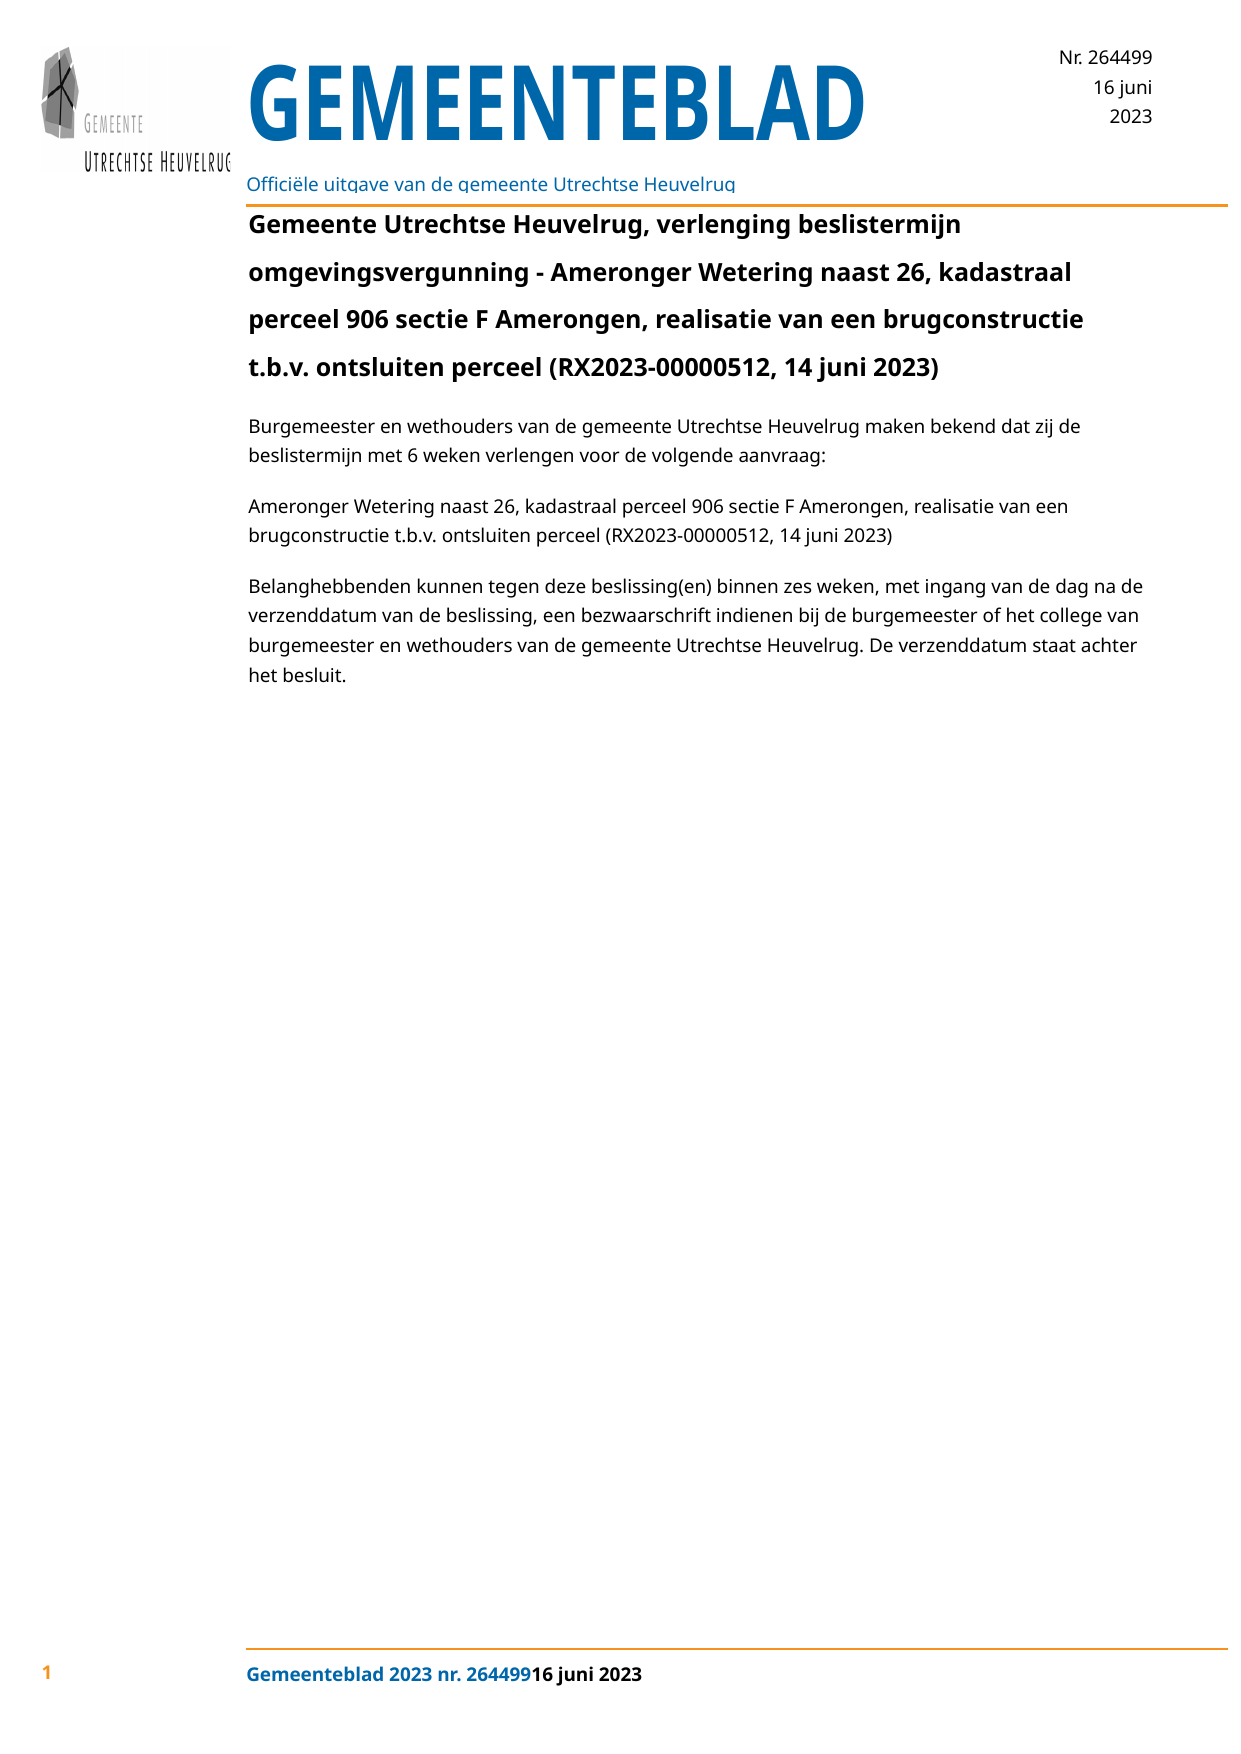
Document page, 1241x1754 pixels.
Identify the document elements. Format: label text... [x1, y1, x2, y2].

text Burgemeester en wethouders van de gemeente Utrechtse Heuvelrug maken bekend dat zij de beslistermijn met 6 weken verlengen voor de volgende aanvraag: [248, 413, 1152, 468]
text Belanghebbenden kunnen tegen deze beslissing(en) binnen zes weken, met ingang van de dag na de verzenddatum van de beslissing, een bezwaarschrift indienen bij de burgemeester of het college van burgemeester en wethouders van de gemeente Utrechtse Heuvelrug. De verzenddatum staat achter het besluit. [248, 573, 1152, 688]
picture [41, 47, 231, 172]
text Ameronger Wetering naast 26, kadastraal perceel 906 sectie F Amerongen, realisatie van een brugconstructie t.b.v. ontsluiten perceel (RX2023-00000512, 14 juni 2023) [248, 493, 1152, 548]
text Gemeente Utrechtse Heuvelrug, verlenging beslistermijn omgevingsvergunning - Ameronger Wetering naast 26, kadastraal perceel 906 sectie F Amerongen, realisatie van een brugconstructie t.b.v. ontsluiten perceel (RX2023-00000512, 14 juni 2023) [248, 207, 1152, 384]
